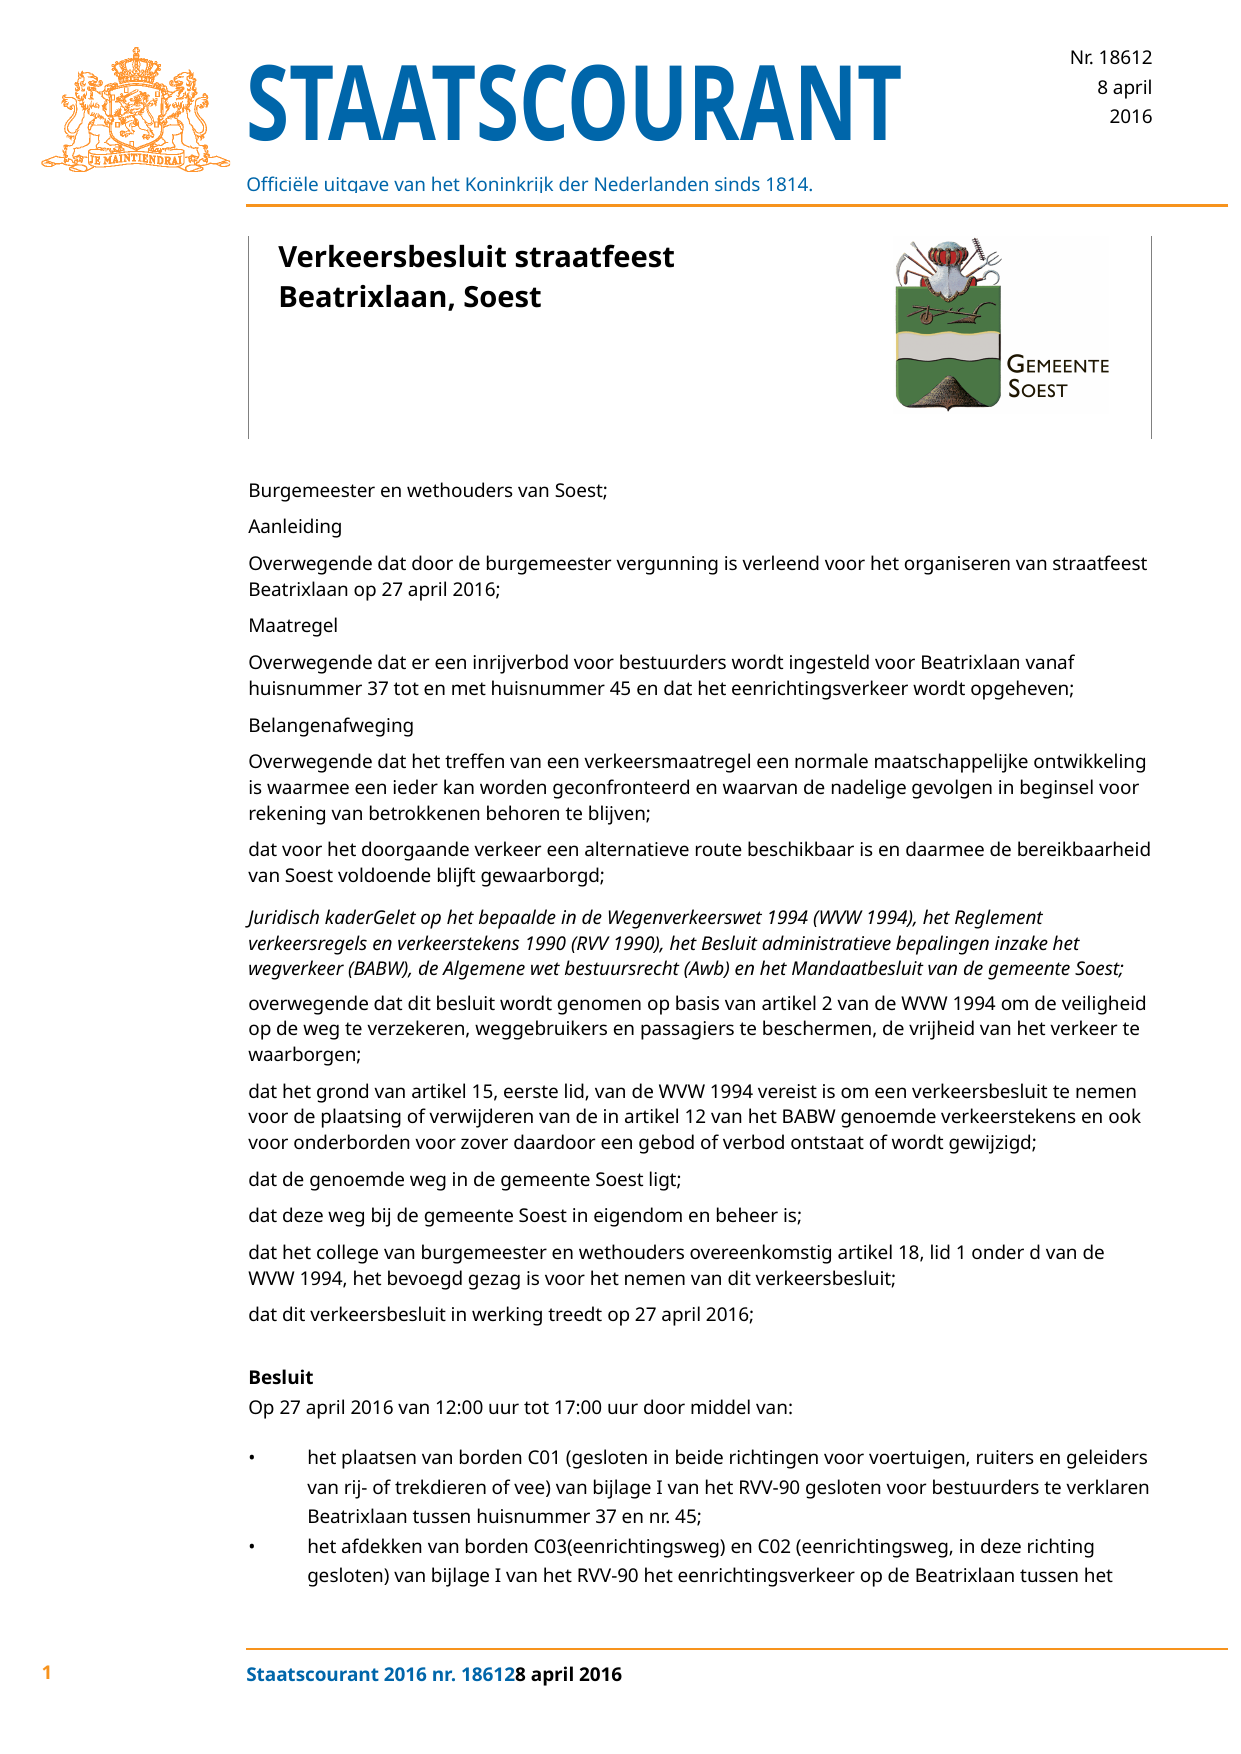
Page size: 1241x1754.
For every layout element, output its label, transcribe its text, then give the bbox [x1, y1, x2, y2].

list het afdekken van borden C03(eenrichtingsweg) en C02 (eenrichtingsweg, in deze richting gesloten) van bijlage I van het RVV-90 het eenrichtingsverkeer op de Beatrixlaan tussen het [248, 1533, 1152, 1588]
text overwegende dat dit besluit wordt genomen op basis van artikel 2 van de WVW 1994 om de veiligheid op de weg te verzekeren, weggebruikers en passagiers te beschermen, de vrijheid van het verkeer te waarborgen; [248, 990, 1152, 1067]
text Overwegende dat er een inrijverbod voor bestuurders wordt ingesteld voor Beatrixlaan vanaf huisnummer 37 tot en met huisnummer 45 en dat het eenrichtingsverkeer wordt opgeheven; [248, 649, 1152, 701]
text Burgemeester en wethouders van Soest; [248, 477, 1152, 503]
text Overwegende dat door de burgemeester vergunning is verleend voor het organiseren van straatfeest Beatrixlaan op 27 april 2016; [248, 550, 1152, 602]
table_header [850, 236, 892, 413]
text Aanleiding [248, 514, 1152, 539]
text dat de genoemde weg in de gemeente Soest ligt; [248, 1166, 1152, 1192]
text Belangenafweging [248, 712, 1152, 737]
text dat voor het doorgaande verkeer een alternatieve route beschikbaar is en daarmee de bereikbaarheid van Soest voldoende blijft gewaarborgd; [248, 837, 1152, 888]
table_header [1109, 236, 1151, 413]
table_header [850, 414, 1151, 439]
text dat het college van burgemeester en wethouders overeenkomstig artikel 18, lid 1 onder d van de WVW 1994, het bevoegd gezag is voor het nemen van dit verkeersbesluit; [248, 1239, 1152, 1291]
picture [892, 236, 1109, 414]
text Overwegende dat het treffen van een verkeersmaatregel een normale maatschappelijke ontwikkeling is waarmee een ieder kan worden geconfronteerd en waarvan de nadelige gevolgen in beginsel voor rekening van betrokkenen behoren te blijven; [248, 748, 1152, 826]
list het plaatsen van borden C01 (gesloten in beide richtingen voor voertuigen, ruiters en geleiders van rij- of trekdieren of vee) van bijlage I van het RVV-90 gesloten voor bestuurders te verklaren Beatrixlaan tussen huisnummer 37 en nr. 45; [248, 1444, 1152, 1529]
table_header Verkeersbesluit straatfeest Beatrixlaan, Soest [249, 236, 850, 439]
text dat deze weg bij de gemeente Soest in eigendom en beheer is; [248, 1203, 1152, 1228]
text dat het grond van artikel 15, eerste lid, van de WVW 1994 vereist is om een verkeersbesluit te nemen voor de plaatsing of verwijderen van de in artikel 12 van het BABW genoemde verkeerstekens en ook voor onderborden voor zover daardoor een gebod of verbod ontstaat of wordt gewijzigd; [248, 1078, 1152, 1155]
picture [41, 47, 231, 172]
text Maatregel [248, 613, 1152, 638]
text Juridisch kaderGelet op het bepaalde in de Wegenverkeerswet 1994 (WVW 1994), het Reglement verkeersregels en verkeerstekens 1990 (RVV 1990), het Besluit administratieve bepalingen inzake het wegverkeer (BABW), de Algemene wet bestuursrecht (Awb) en het Mandaatbesluit van de gemeente Soest; [248, 904, 1152, 981]
text dat dit verkeersbesluit in werking treedt op 27 april 2016; [248, 1302, 1152, 1327]
text Op 27 april 2016 van 12:00 uur tot 17:00 uur door middel van: [248, 1394, 1152, 1420]
text Besluit [248, 1364, 1152, 1390]
